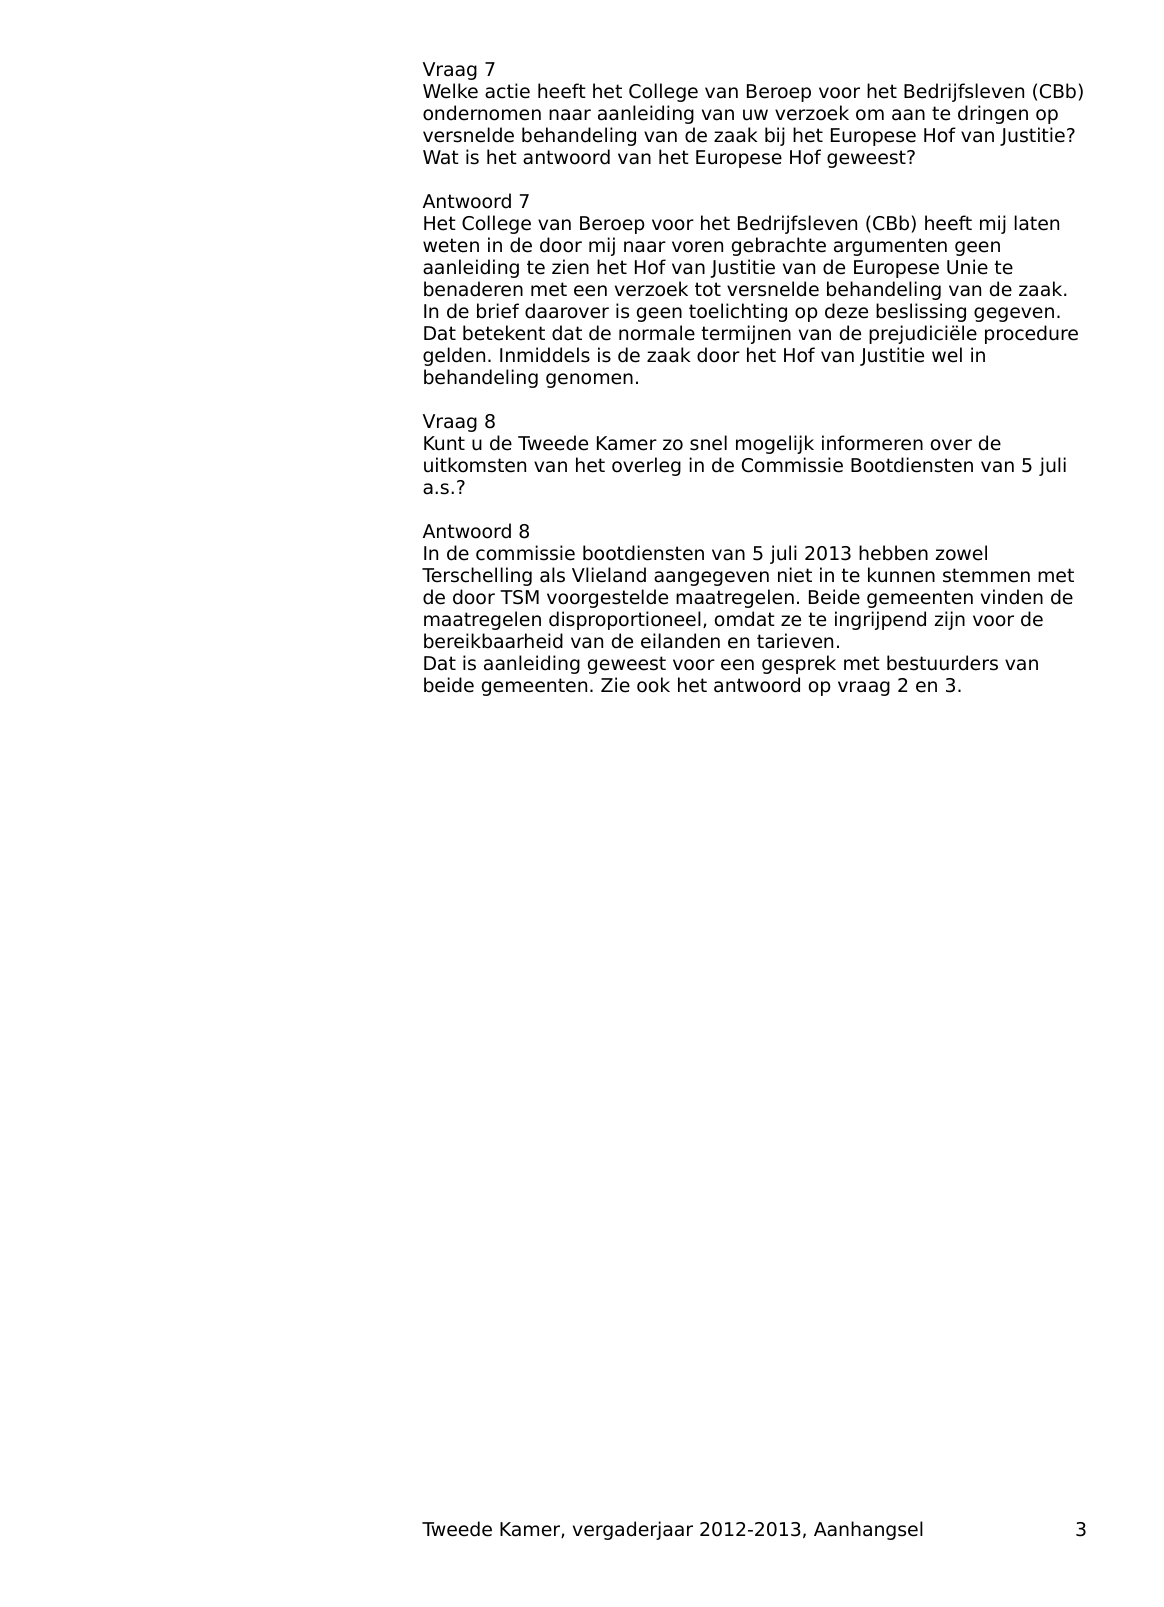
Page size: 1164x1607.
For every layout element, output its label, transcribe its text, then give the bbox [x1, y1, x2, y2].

text Antwoord 7 [422, 191, 1087, 213]
text Welke actie heeft het College van Beroep voor het Bedrijfsleven (CBb) ondernomen naar aanleiding van uw verzoek om aan te dringen op versnelde behandeling van de zaak bij het Europese Hof van Justitie? Wat is het antwoord van het Europese Hof geweest? [422, 81, 1087, 169]
text Antwoord 8 [422, 521, 1087, 543]
text Dat is aanleiding geweest voor een gesprek met bestuurders van beide gemeenten. Zie ook het antwoord op vraag 2 en 3. [422, 653, 1087, 697]
text Kunt u de Tweede Kamer zo snel mogelijk informeren over de uitkomsten van het overleg in de Commissie Bootdiensten van 5 juli a.s.? [422, 433, 1087, 499]
text In de commissie bootdiensten van 5 juli 2013 hebben zowel Terschelling als Vlieland aangegeven niet in te kunnen stemmen met de door TSM voorgestelde maatregelen. Beide gemeenten vinden de maatregelen disproportioneel, omdat ze te ingrijpend zijn voor de bereikbaarheid van de eilanden en tarieven. [422, 543, 1087, 653]
text Vraag 8 [422, 411, 1087, 433]
text Het College van Beroep voor het Bedrijfsleven (CBb) heeft mij laten weten in de door mij naar voren gebrachte argumenten geen aanleiding te zien het Hof van Justitie van de Europese Unie te benaderen met een verzoek tot versnelde behandeling van de zaak. In de brief daarover is geen toelichting op deze beslissing gegeven. Dat betekent dat de normale termijnen van de prejudiciële procedure gelden. Inmiddels is de zaak door het Hof van Justitie wel in behandeling genomen. [422, 213, 1087, 389]
text Vraag 7 [422, 59, 1087, 81]
